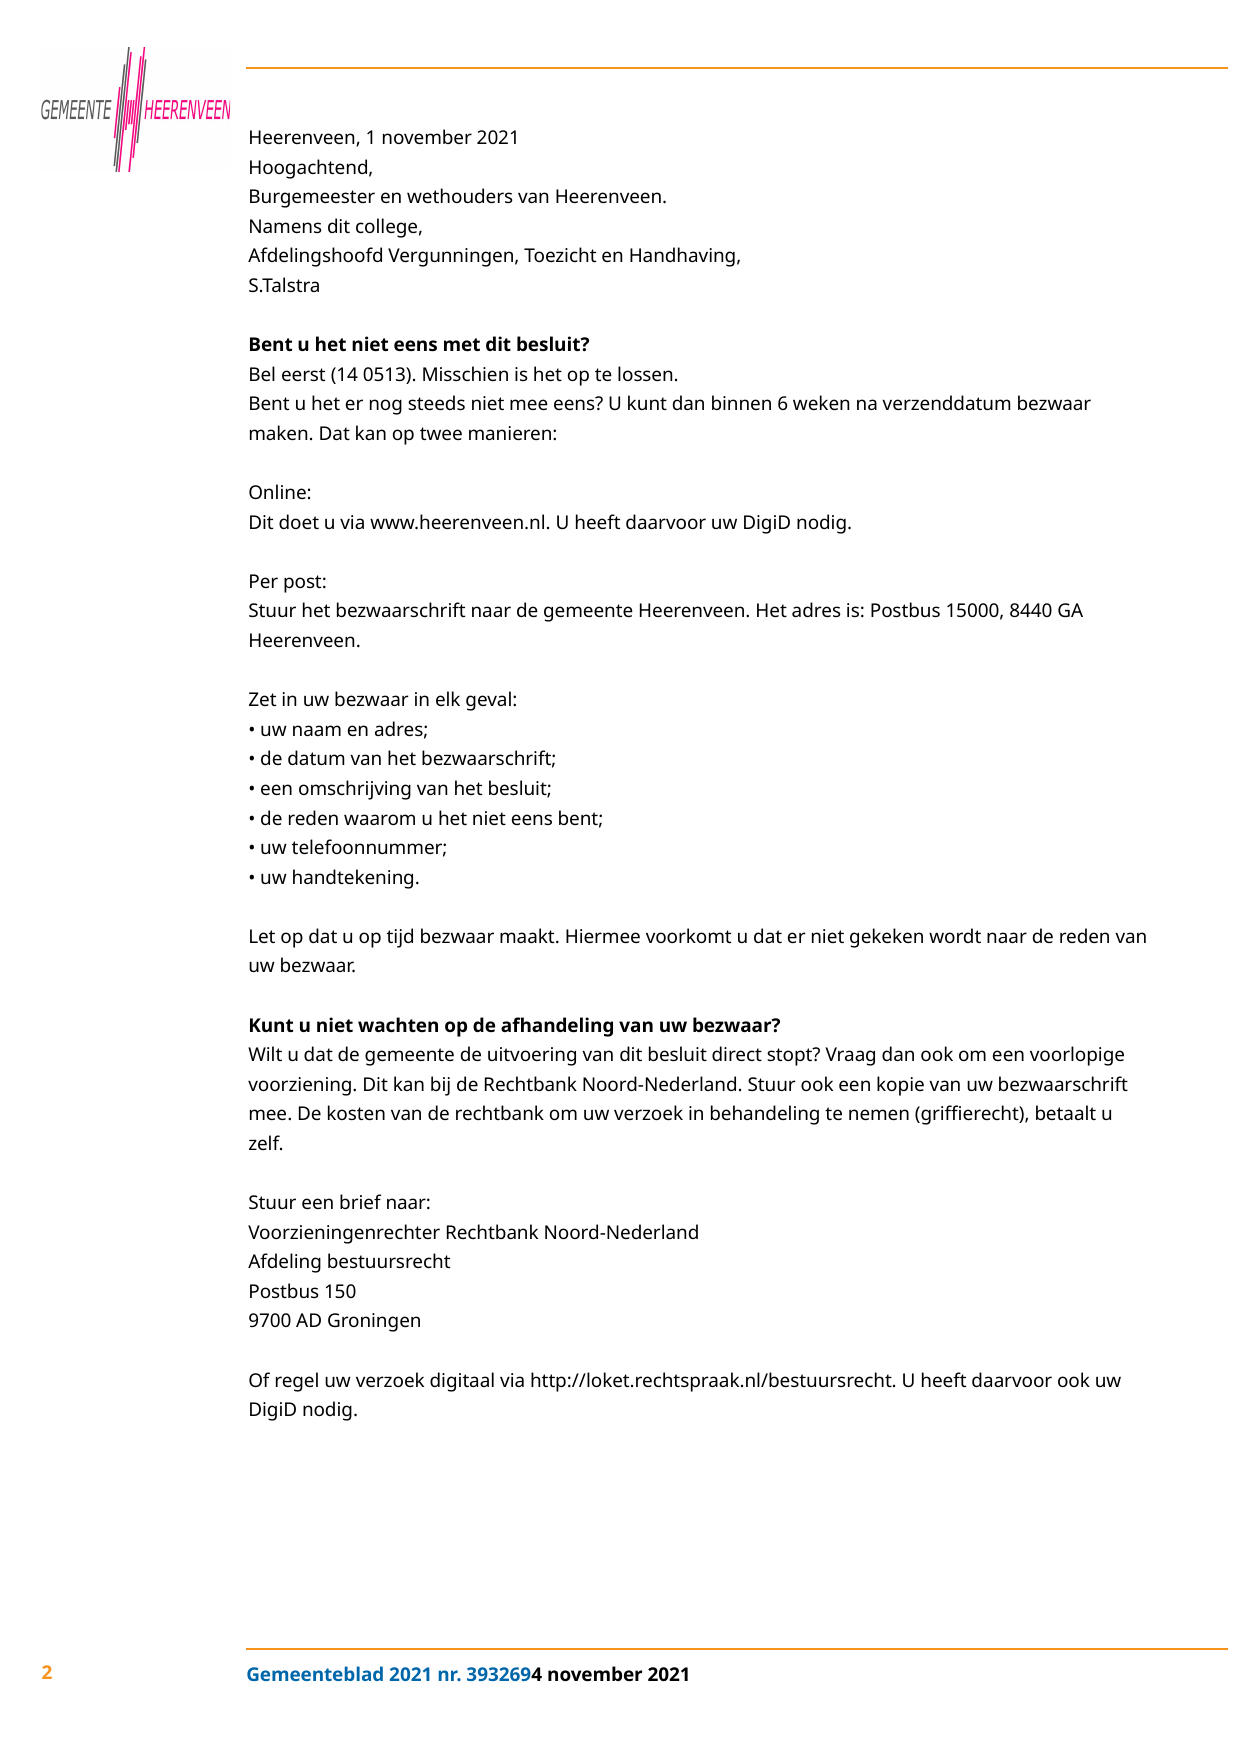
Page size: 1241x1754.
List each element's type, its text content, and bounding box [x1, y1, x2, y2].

text Heerenveen, 1 november 2021 [248, 124, 1152, 150]
text Burgemeester en wethouders van Heerenveen. [248, 183, 1152, 209]
text Afdelingshoofd Vergunningen, Toezicht en Handhaving, [248, 243, 1152, 268]
text 9700 AD Groningen [248, 1308, 1152, 1333]
text Bel eerst (14 0513). Misschien is het op te lossen. [248, 361, 1152, 387]
text S.Talstra [248, 272, 1152, 298]
text Zet in uw bezwaar in elk geval: [248, 686, 1152, 712]
text • uw telefoonnummer; [248, 834, 1152, 860]
text • een omschrijving van het besluit; [248, 775, 1152, 801]
text • de datum van het bezwaarschrift; [248, 746, 1152, 771]
text Afdeling bestuursrecht [248, 1248, 1152, 1274]
text • uw naam en adres; [248, 716, 1152, 742]
text Stuur het bezwaarschrift naar de gemeente Heerenveen. Het adres is: Postbus 15000, 8440 GA Heerenveen. [248, 598, 1152, 653]
text Of regel uw verzoek digitaal via http://loket.rechtspraak.nl/bestuursrecht. U heeft daarvoor ook uw DigiD nodig. [248, 1367, 1152, 1422]
text Bent u het niet eens met dit besluit? [248, 331, 1152, 357]
text Namens dit college, [248, 213, 1152, 239]
picture [41, 47, 231, 172]
text Voorzieningenrechter Rechtbank Noord-Nederland [248, 1219, 1152, 1245]
text Stuur een brief naar: [248, 1189, 1152, 1215]
text Kunt u niet wachten op de afhandeling van uw bezwaar? [248, 1012, 1152, 1038]
text • de reden waarom u het niet eens bent; [248, 805, 1152, 831]
text • uw handtekening. [248, 864, 1152, 890]
text Per post: [248, 568, 1152, 594]
text Online: [248, 479, 1152, 505]
text Dit doet u via www.heerenveen.nl. U heeft daarvoor uw DigiD nodig. [248, 509, 1152, 535]
text Postbus 150 [248, 1278, 1152, 1304]
text Wilt u dat de gemeente de uitvoering van dit besluit direct stopt? Vraag dan ook om een voorlopige voorziening. Dit kan bij de Rechtbank Noord-Nederland. Stuur ook een kopie van uw bezwaarschrift mee. De kosten van de rechtbank om uw verzoek in behandeling te nemen (griffierecht), betaalt u zelf. [248, 1041, 1152, 1156]
text Let op dat u op tijd bezwaar maakt. Hiermee voorkomt u dat er niet gekeken wordt naar de reden van uw bezwaar. [248, 923, 1152, 978]
text Bent u het er nog steeds niet mee eens? U kunt dan binnen 6 weken na verzenddatum bezwaar maken. Dat kan op twee manieren: [248, 391, 1152, 446]
text Hoogachtend, [248, 154, 1152, 180]
